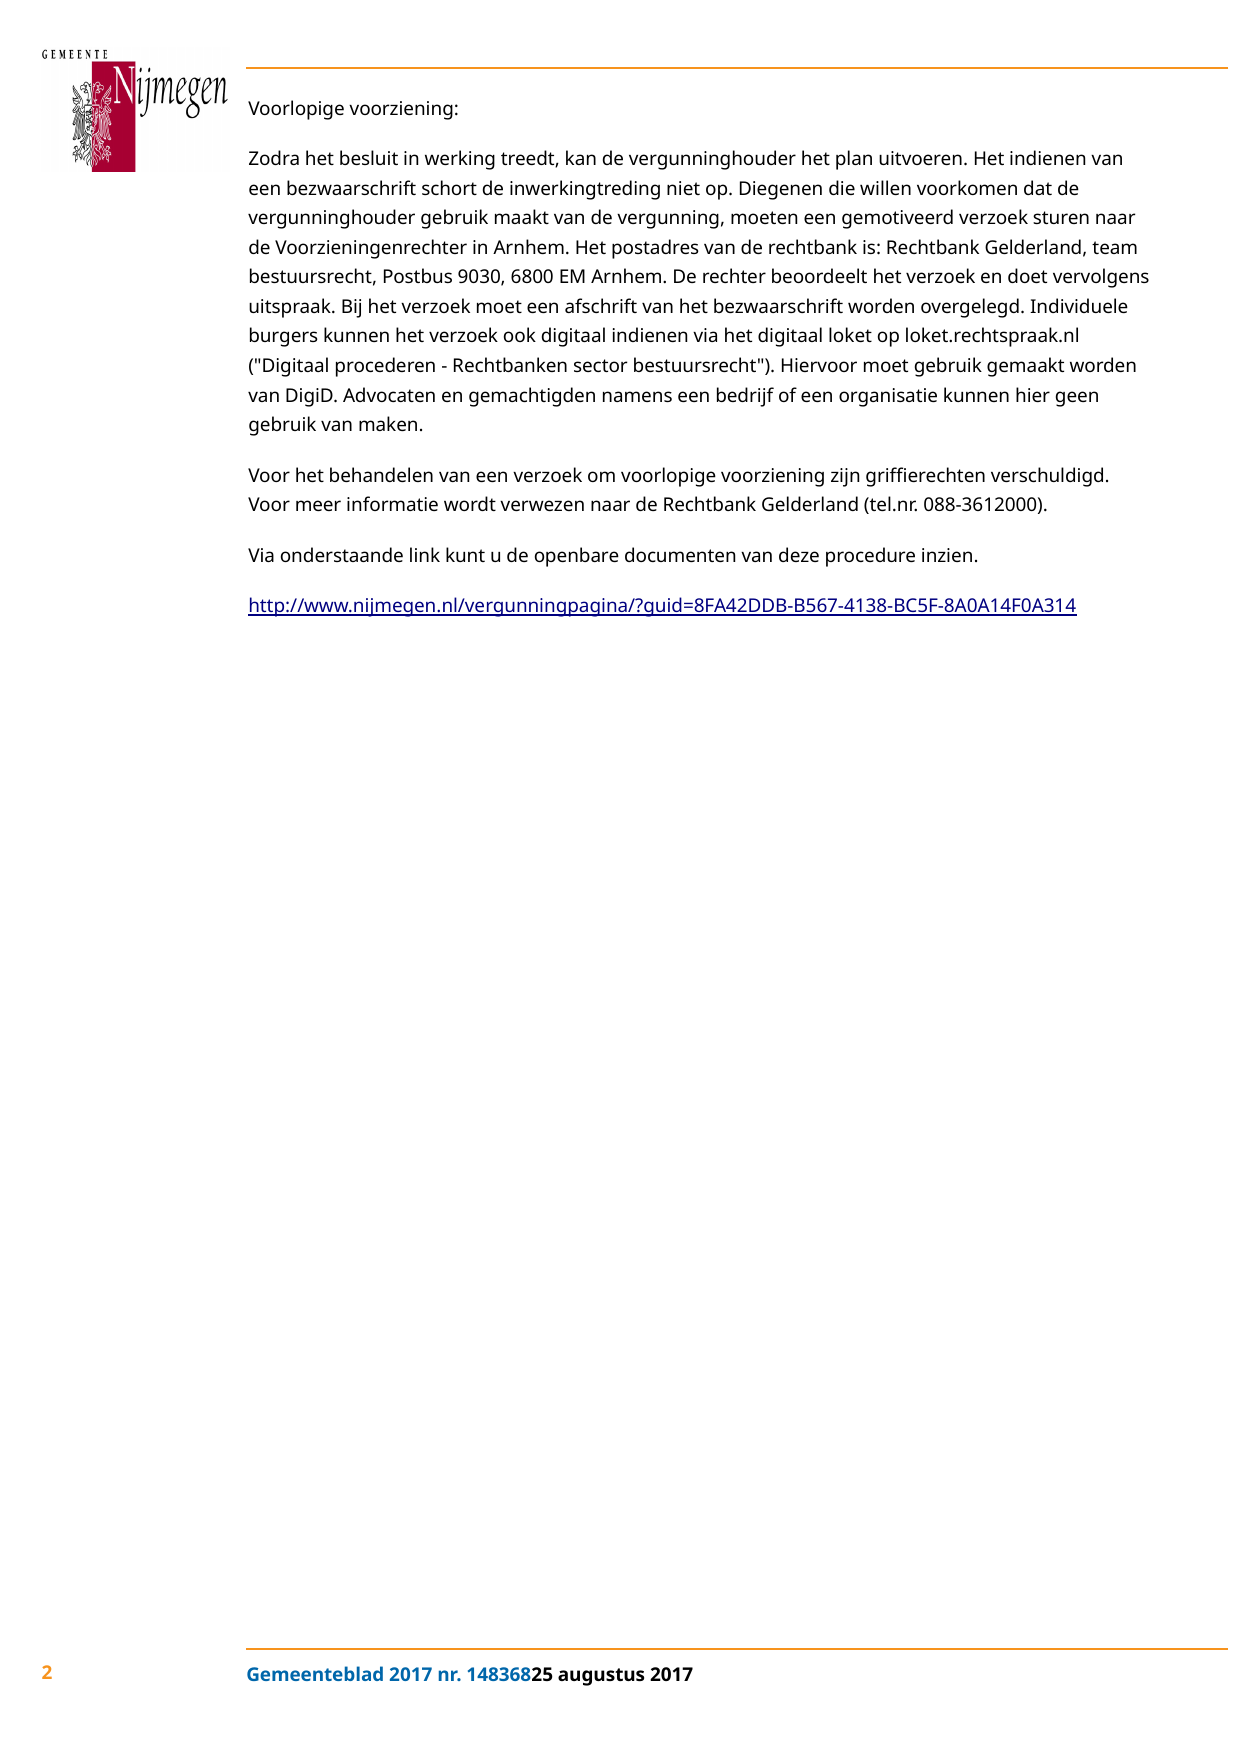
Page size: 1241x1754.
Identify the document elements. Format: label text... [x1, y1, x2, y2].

text Voor het behandelen van een verzoek om voorlopige voorziening zijn griffierechten verschuldigd. Voor meer informatie wordt verwezen naar de Rechtbank Gelderland (tel.nr. 088-3612000). [248, 462, 1152, 517]
text Voorlopige voorziening: [248, 95, 1152, 121]
text Zodra het besluit in werking treedt, kan de vergunninghouder het plan uitvoeren. Het indienen van een bezwaarschrift schort de inwerkingtreding niet op. Diegenen die willen voorkomen dat de vergunninghouder gebruik maakt van de vergunning, moeten een gemotiveerd verzoek sturen naar de Voorzieningenrechter in Arnhem. Het postadres van de rechtbank is: Rechtbank Gelderland, team bestuursrecht, Postbus 9030, 6800 EM Arnhem. De rechter beoordeelt het verzoek en doet vervolgens uitspraak. Bij het verzoek moet een afschrift van het bezwaarschrift worden overgelegd. Individuele burgers kunnen het verzoek ook digitaal indienen via het digitaal loket op loket.rechtspraak.nl ("Digitaal procederen - Rechtbanken sector bestuursrecht"). Hiervoor moet gebruik gemaakt worden van DigiD. Advocaten en gemachtigden namens een bedrijf of een organisatie kunnen hier geen gebruik van maken. [248, 145, 1152, 437]
text Via onderstaande link kunt u de openbare documenten van deze procedure inzien. [248, 542, 1152, 568]
text http://www.nijmegen.nl/vergunningpagina/?guid=8FA42DDB-B567-4138-BC5F-8A0A14F0A314 [248, 592, 1152, 618]
picture [41, 47, 231, 172]
